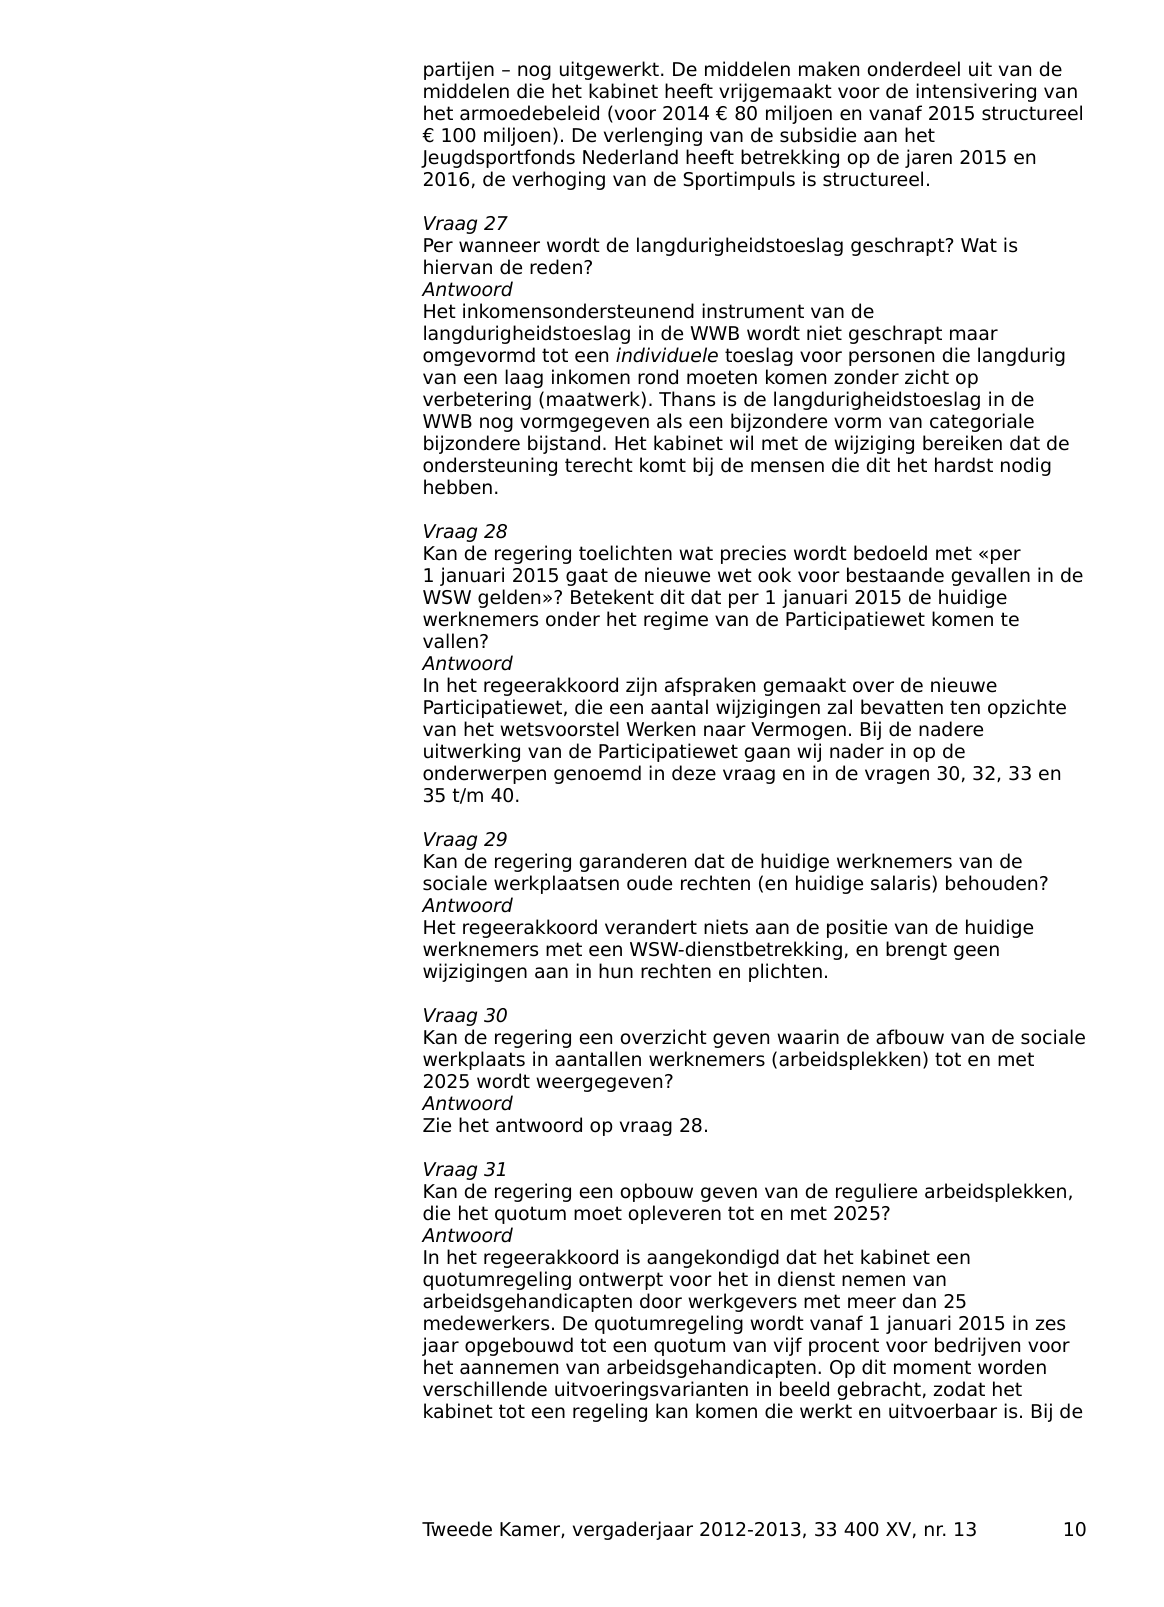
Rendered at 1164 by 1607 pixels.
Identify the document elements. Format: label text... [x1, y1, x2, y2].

text In het regeerakkoord is aangekondigd dat het kabinet een quotumregeling ontwerpt voor het in dienst nemen van arbeidsgehandicapten door werkgevers met meer dan 25 medewerkers. De quotumregeling wordt vanaf 1 januari 2015 in zes jaar opgebouwd tot een quotum van vijf procent voor bedrijven voor het aannemen van arbeidsgehandicapten. Op dit moment worden verschillende uitvoeringsvarianten in beeld gebracht, zodat het kabinet tot een regeling kan komen die werkt en uitvoerbaar is. Bij de [422, 1247, 1087, 1423]
text Kan de regering een overzicht geven waarin de afbouw van de sociale werkplaats in aantallen werknemers (arbeidsplekken) tot en met 2025 wordt weergegeven? [422, 1027, 1087, 1093]
text In het regeerakkoord zijn afspraken gemaakt over de nieuwe Participatiewet, die een aantal wijzigingen zal bevatten ten opzichte van het wetsvoorstel Werken naar Vermogen. Bij de nadere uitwerking van de Participatiewet gaan wij nader in op de onderwerpen genoemd in deze vraag en in de vragen 30, 32, 33 en 35 t/m 40. [422, 675, 1087, 807]
text Antwoord [422, 895, 1087, 917]
text Vraag 27 [422, 213, 1087, 235]
text Kan de regering toelichten wat precies wordt bedoeld met «per 1 januari 2015 gaat de nieuwe wet ook voor bestaande gevallen in de WSW gelden»? Betekent dit dat per 1 januari 2015 de huidige werknemers onder het regime van de Participatiewet komen te vallen? [422, 543, 1087, 653]
text partijen – nog uitgewerkt. De middelen maken onderdeel uit van de middelen die het kabinet heeft vrijgemaakt voor de intensivering van het armoedebeleid (voor 2014 € 80 miljoen en vanaf 2015 structureel € 100 miljoen). De verlenging van de subsidie aan het Jeugdsportfonds Nederland heeft betrekking op de jaren 2015 en 2016, de verhoging van de Sportimpuls is structureel. [422, 59, 1087, 191]
text Het regeerakkoord verandert niets aan de positie van de huidige werknemers met een WSW-dienstbetrekking, en brengt geen wijzigingen aan in hun rechten en plichten. [422, 917, 1087, 983]
text Het inkomensondersteunend instrument van de langdurigheidstoeslag in de WWB wordt niet geschrapt maar omgevormd tot een individuele toeslag voor personen die langdurig van een laag inkomen rond moeten komen zonder zicht op verbetering (maatwerk). Thans is de langdurigheidstoeslag in de WWB nog vormgegeven als een bijzondere vorm van categoriale bijzondere bijstand. Het kabinet wil met de wijziging bereiken dat de ondersteuning terecht komt bij de mensen die dit het hardst nodig hebben. [422, 301, 1087, 499]
text Antwoord [422, 1225, 1087, 1247]
text Kan de regering een opbouw geven van de reguliere arbeidsplekken, die het quotum moet opleveren tot en met 2025? [422, 1181, 1087, 1225]
text Vraag 31 [422, 1159, 1087, 1181]
text Per wanneer wordt de langdurigheidstoeslag geschrapt? Wat is hiervan de reden? [422, 235, 1087, 279]
text Vraag 29 [422, 829, 1087, 851]
text Kan de regering garanderen dat de huidige werknemers van de sociale werkplaatsen oude rechten (en huidige salaris) behouden? [422, 851, 1087, 895]
text Antwoord [422, 653, 1087, 675]
text Antwoord [422, 1093, 1087, 1115]
text Vraag 28 [422, 521, 1087, 543]
text Antwoord [422, 279, 1087, 301]
text Zie het antwoord op vraag 28. [422, 1115, 1087, 1137]
text Vraag 30 [422, 1005, 1087, 1027]
